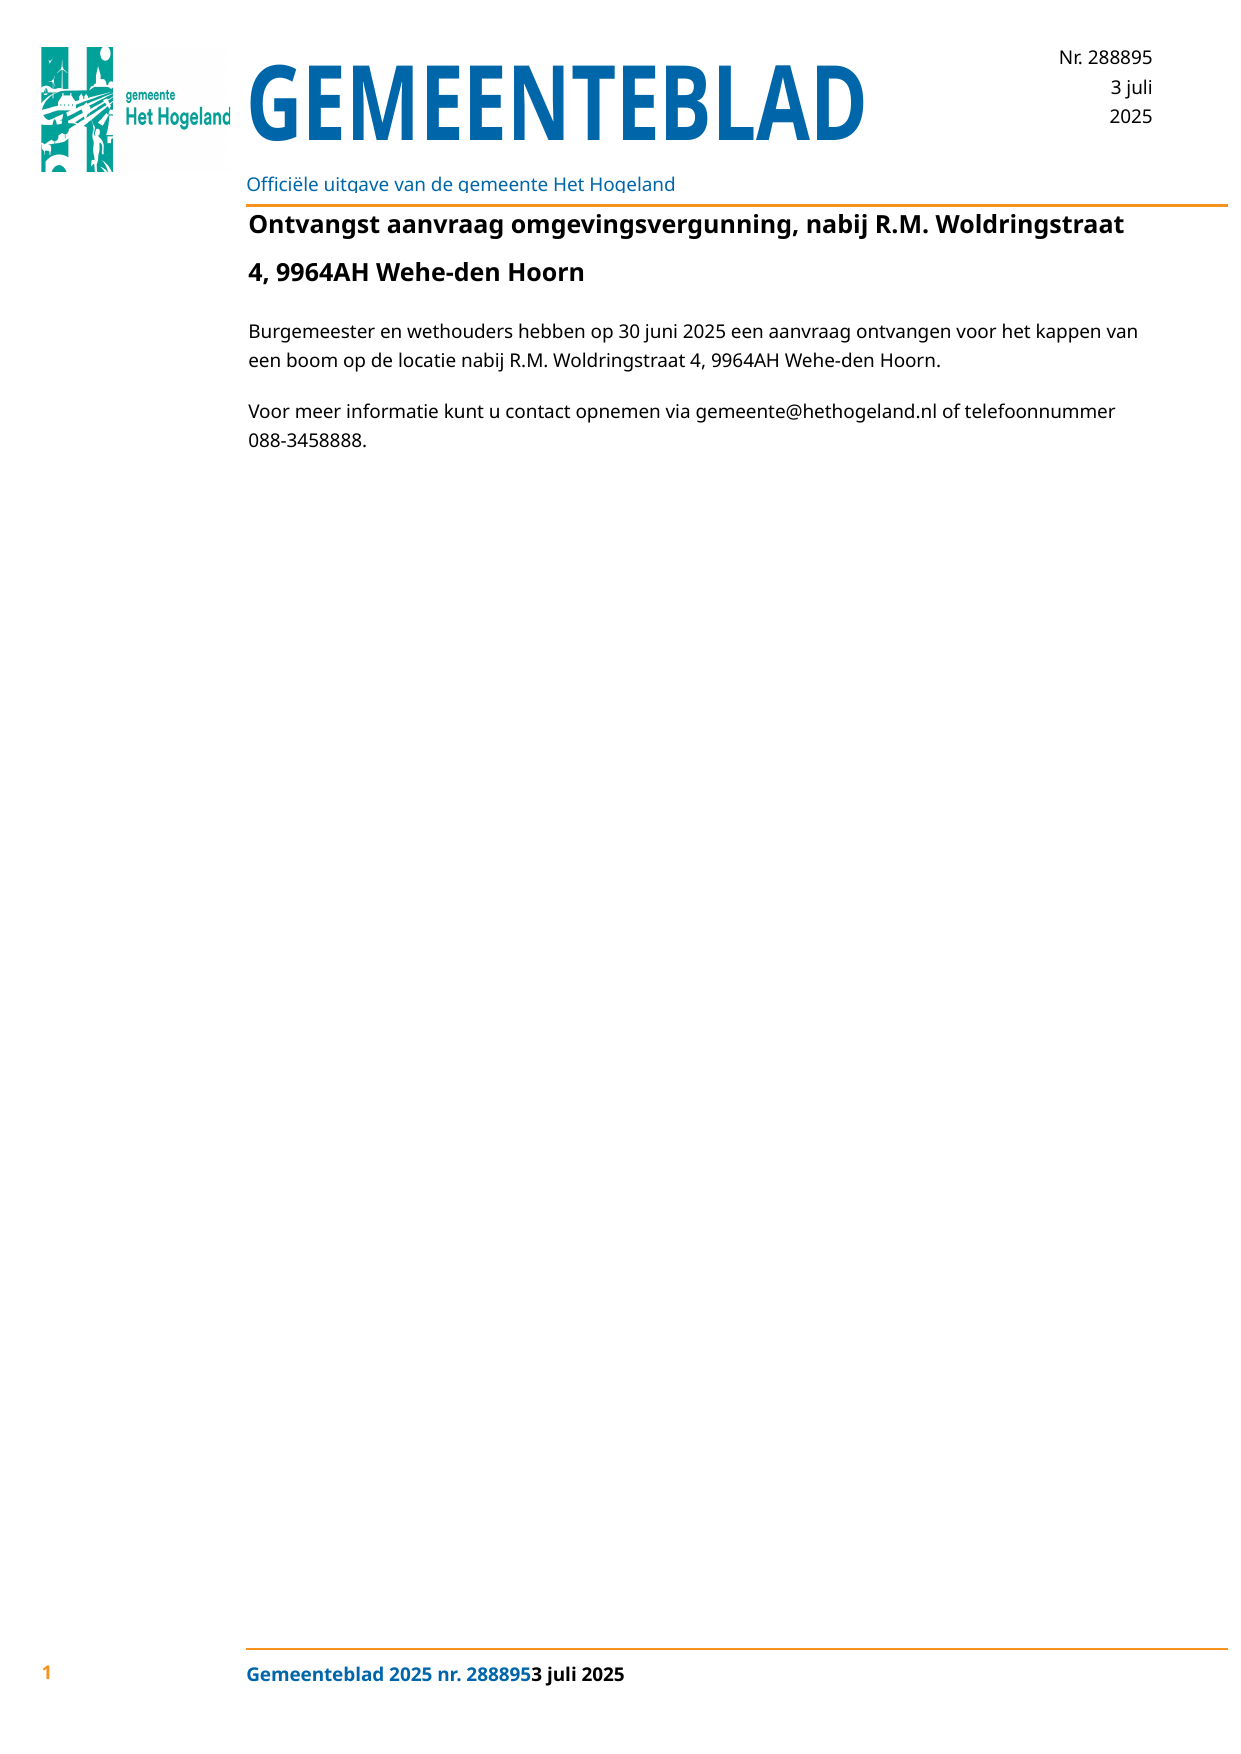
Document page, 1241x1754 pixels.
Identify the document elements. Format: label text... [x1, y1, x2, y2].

picture [41, 47, 231, 172]
text Ontvangst aanvraag omgevingsvergunning, nabij R.M. Woldringstraat 4, 9964AH Wehe-den Hoorn [248, 207, 1152, 288]
text Burgemeester en wethouders hebben op 30 juni 2025 een aanvraag ontvangen voor het kappen van een boom op de locatie nabij R.M. Woldringstraat 4, 9964AH Wehe-den Hoorn. [248, 318, 1152, 373]
text Voor meer informatie kunt u contact opnemen via gemeente@hethogeland.nl of telefoonnummer 088-3458888. [248, 398, 1152, 453]
